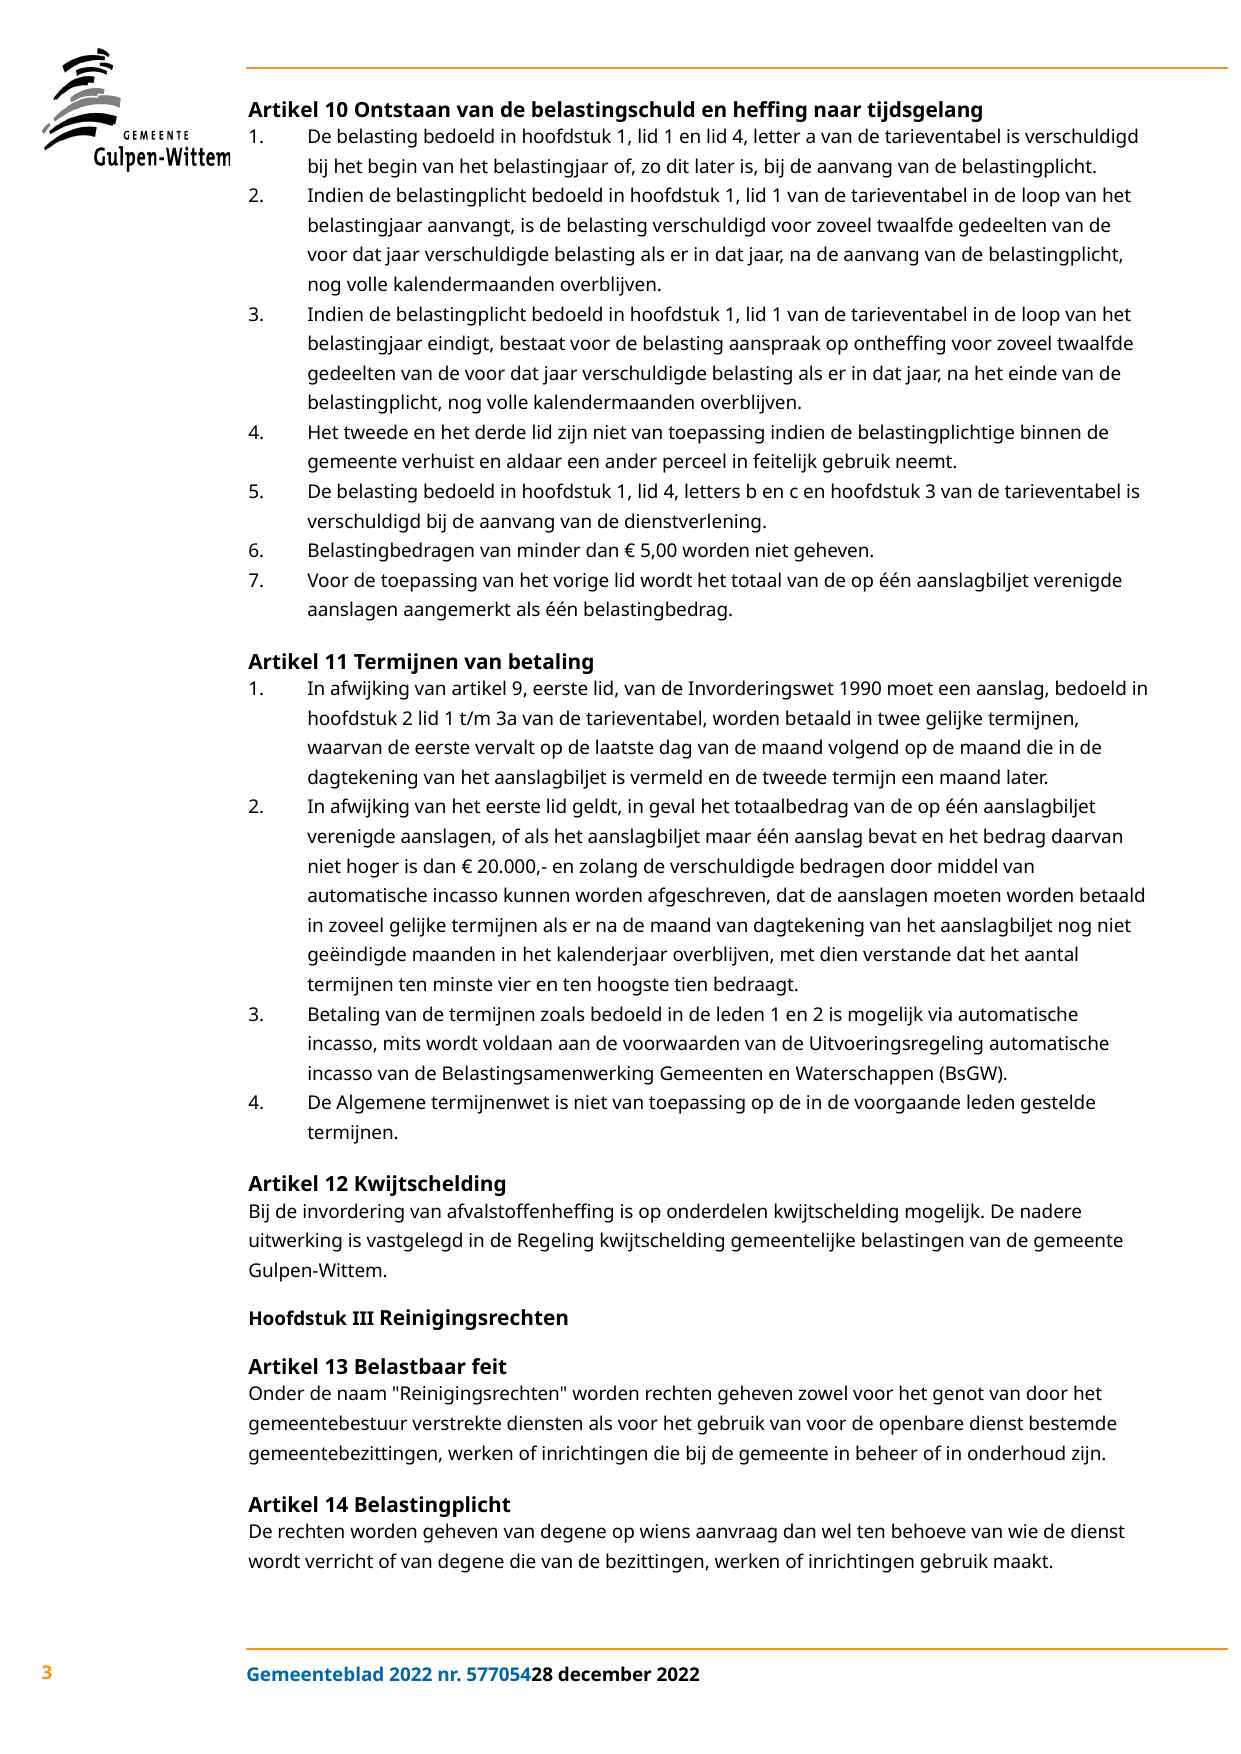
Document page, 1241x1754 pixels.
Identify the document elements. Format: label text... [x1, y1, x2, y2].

text De rechten worden geheven van degene op wiens aanvraag dan wel ten behoeve van wie de dienst wordt verricht of van degene die van de bezittingen, werken of inrichtingen gebruik maakt. [248, 1518, 1152, 1574]
text Artikel 11 Termijnen van betaling [248, 647, 1152, 675]
text Artikel 12 Kwijtschelding [248, 1169, 1152, 1198]
text Artikel 14 Belastingplicht [248, 1490, 1152, 1518]
list De Algemene termijnenwet is niet van toepassing op de in de voorgaande leden gestelde termijnen. [248, 1089, 1152, 1145]
list Indien de belastingplicht bedoeld in hoofdstuk 1, lid 1 van de tarieventabel in de loop van het belastingjaar aanvangt, is de belasting verschuldigd voor zoveel twaalfde gedeelten van de voor dat jaar verschuldigde belasting als er in dat jaar, na de aanvang van de belastingplicht, nog volle kalendermaanden overblijven. [248, 182, 1152, 297]
text Onder de naam "Reinigingsrechten" worden rechten geheven zowel voor het genot van door het gemeentebestuur verstrekte diensten als voor het gebruik van voor de openbare dienst bestemde gemeentebezittingen, werken of inrichtingen die bij de gemeente in beheer of in onderhoud zijn. [248, 1381, 1152, 1465]
list In afwijking van artikel 9, eerste lid, van de Invorderingswet 1990 moet een aanslag, bedoeld in hoofdstuk 2 lid 1 t/m 3a van de tarieventabel, worden betaald in twee gelijke termijnen, waarvan de eerste vervalt op de laatste dag van de maand volgend op de maand die in de dagtekening van het aanslagbiljet is vermeld en de tweede termijn een maand later. [248, 675, 1152, 790]
list Indien de belastingplicht bedoeld in hoofdstuk 1, lid 1 van de tarieventabel in de loop van het belastingjaar eindigt, bestaat voor de belasting aanspraak op ontheffing voor zoveel twaalfde gedeelten van de voor dat jaar verschuldigde belasting als er in dat jaar, na het einde van de belastingplicht, nog volle kalendermaanden overblijven. [248, 301, 1152, 415]
list Het tweede en het derde lid zijn niet van toepassing indien de belastingplichtige binnen de gemeente verhuist en aldaar een ander perceel in feitelijk gebruik neemt. [248, 419, 1152, 474]
list De belasting bedoeld in hoofdstuk 1, lid 1 en lid 4, letter a van de tarieventabel is verschuldigd bij het begin van het belastingjaar of, zo dit later is, bij de aanvang van de belastingplicht. [248, 123, 1152, 178]
text Artikel 10 Ontstaan van de belastingschuld en heffing naar tijdsgelang [248, 95, 1152, 123]
text Artikel 13 Belastbaar feit [248, 1352, 1152, 1381]
list De belasting bedoeld in hoofdstuk 1, lid 4, letters b en c en hoofdstuk 3 van de tarieventabel is verschuldigd bij de aanvang van de dienstverlening. [248, 478, 1152, 533]
text Hoofdstuk III Reinigingsrechten [248, 1303, 1152, 1331]
list Voor de toepassing van het vorige lid wordt het totaal van de op één aanslagbiljet verenigde aanslagen aangemerkt als één belastingbedrag. [248, 567, 1152, 622]
list Belastingbedragen van minder dan € 5,00 worden niet geheven. [248, 537, 1152, 563]
list Betaling van de termijnen zoals bedoeld in de leden 1 en 2 is mogelijk via automatische incasso, mits wordt voldaan aan de voorwaarden van de Uitvoeringsregeling automatische incasso van de Belastingsamenwerking Gemeenten en Waterschappen (BsGW). [248, 1001, 1152, 1086]
text Bij de invordering van afvalstoffenheffing is op onderdelen kwijtschelding mogelijk. De nadere uitwerking is vastgelegd in de Regeling kwijtschelding gemeentelijke belastingen van de gemeente Gulpen-Wittem. [248, 1198, 1152, 1283]
list In afwijking van het eerste lid geldt, in geval het totaalbedrag van de op één aanslagbiljet verenigde aanslagen, of als het aanslagbiljet maar één aanslag bevat en het bedrag daarvan niet hoger is dan € 20.000,- en zolang de verschuldigde bedragen door middel van automatische incasso kunnen worden afgeschreven, dat de aanslagen moeten worden betaald in zoveel gelijke termijnen als er na de maand van dagtekening van het aanslagbiljet nog niet geëindigde maanden in het kalenderjaar overblijven, met dien verstande dat het aantal termijnen ten minste vier en ten hoogste tien bedraagt. [248, 794, 1152, 997]
picture [41, 47, 231, 172]
